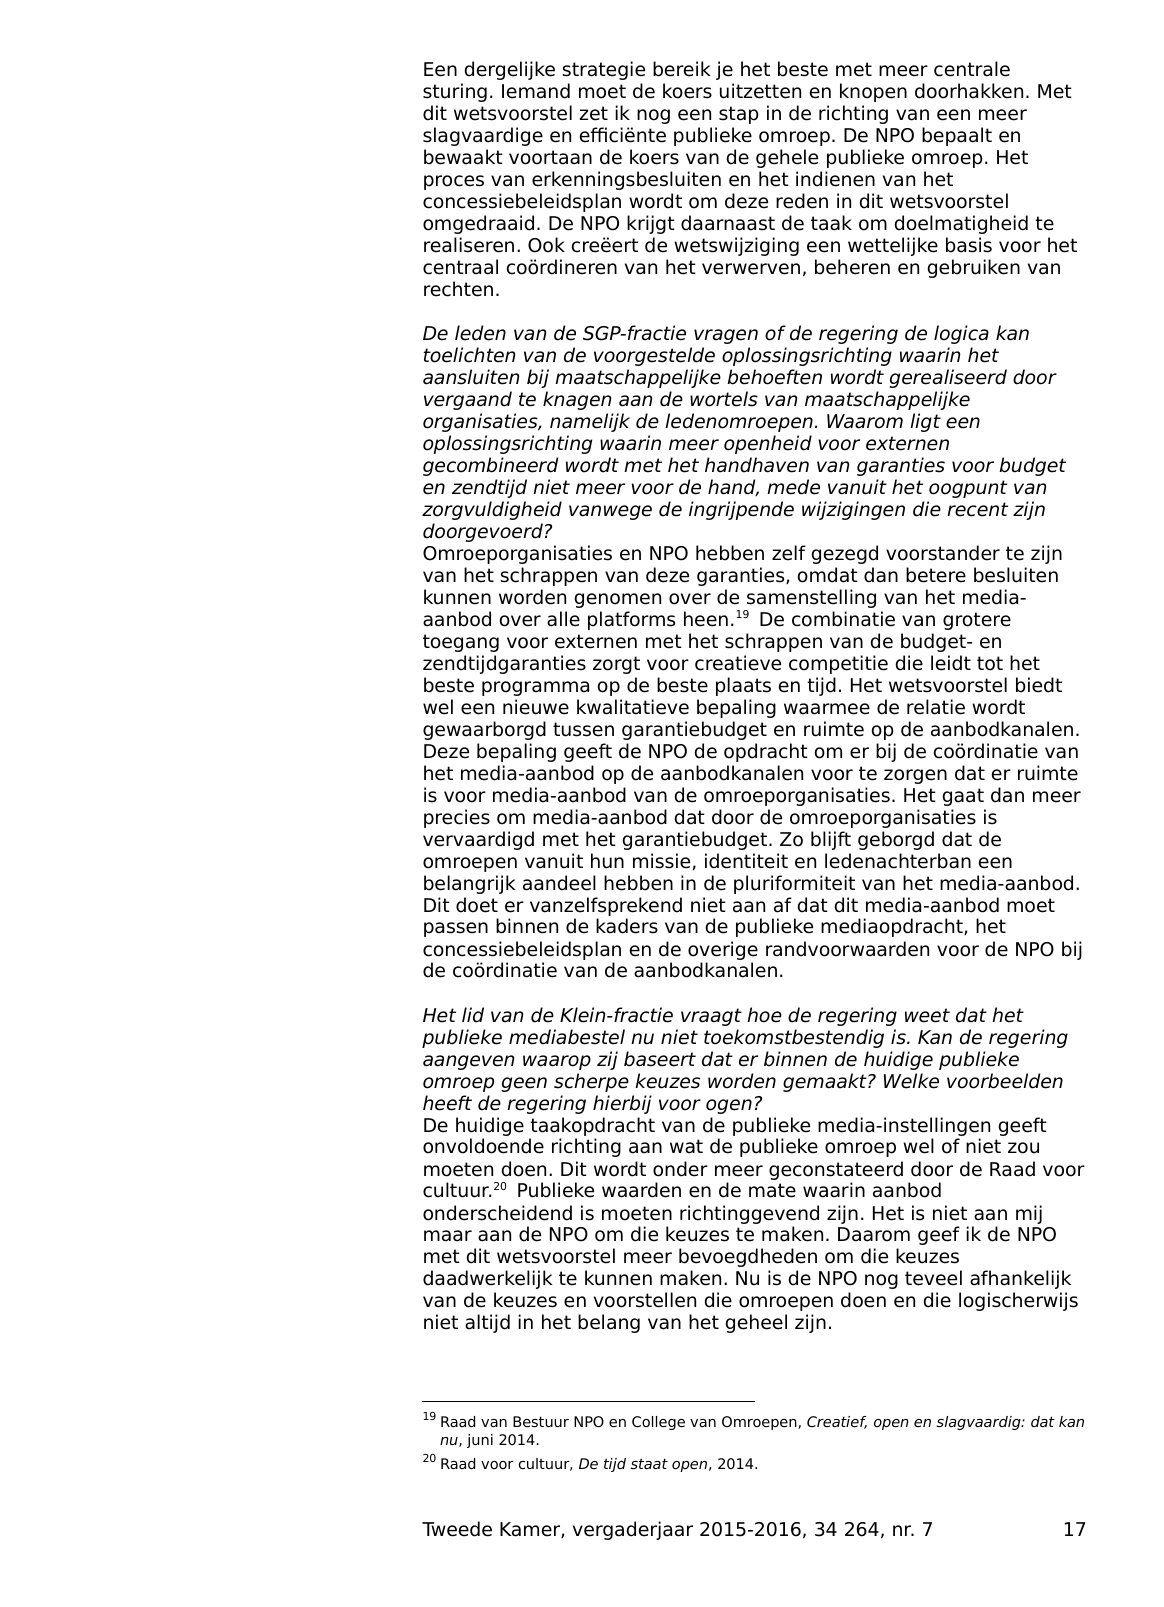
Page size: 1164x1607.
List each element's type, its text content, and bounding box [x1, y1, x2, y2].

text Een dergelijke strategie bereik je het beste met meer centrale sturing. Iemand moet de koers uitzetten en knopen doorhakken. Met dit wetsvoorstel zet ik nog een stap in de richting van een meer slagvaardige en efficiënte publieke omroep. De NPO bepaalt en bewaakt voortaan de koers van de gehele publieke omroep. Het proces van erkenningsbesluiten en het indienen van het concessiebeleidsplan wordt om deze reden in dit wetsvoorstel omgedraaid. De NPO krijgt daarnaast de taak om doelmatigheid te realiseren. Ook creëert de wetswijziging een wettelijke basis voor het centraal coördineren van het verwerven, beheren en gebruiken van rechten. [422, 59, 1087, 301]
text De leden van de SGP-fractie vragen of de regering de logica kan toelichten van de voorgestelde oplossingsrichting waarin het aansluiten bij maatschappelijke behoeften wordt gerealiseerd door vergaand te knagen aan de wortels van maatschappelijke organisaties, namelijk de ledenomroepen. Waarom ligt een oplossingsrichting waarin meer openheid voor externen gecombineerd wordt met het handhaven van garanties voor budget en zendtijd niet meer voor de hand, mede vanuit het oogpunt van zorgvuldigheid vanwege de ingrijpende wijzigingen die recent zijn doorgevoerd? [422, 323, 1087, 543]
text De huidige taakopdracht van de publieke media-instellingen geeft onvoldoende richting aan wat de publieke omroep wel of niet zou moeten doen. Dit wordt onder meer geconstateerd door de Raad voor cultuur. Publieke waarden en de mate waarin aanbod onderscheidend is moeten richtinggevend zijn. Het is niet aan mij maar aan de NPO om die keuzes te maken. Daarom geef ik de NPO met dit wetsvoorstel meer bevoegdheden om die keuzes daadwerkelijk te kunnen maken. Nu is de NPO nog teveel afhankelijk van de keuzes en voorstellen die omroepen doen en die logischerwijs niet altijd in het belang van het geheel zijn. [422, 1114, 1087, 1334]
text Het lid van de Klein-fractie vraagt hoe de regering weet dat het publieke mediabestel nu niet toekomstbestendig is. Kan de regering aangeven waarop zij baseert dat er binnen de huidige publieke omroep geen scherpe keuzes worden gemaakt? Welke voorbeelden heeft de regering hierbij voor ogen? [422, 1004, 1087, 1114]
text Raad van Bestuur NPO en College van Omroepen, Creatief, open en slagvaardig: dat kan nu, juni 2014. [422, 1410, 1087, 1449]
text Omroeporganisaties en NPO hebben zelf gezegd voorstander te zijn van het schrappen van deze garanties, omdat dan betere besluiten kunnen worden genomen over de samenstelling van het media-aanbod over alle platforms heen. De combinatie van grotere toegang voor externen met het schrappen van de budget- en zendtijdgaranties zorgt voor creatieve competitie die leidt tot het beste programma op de beste plaats en tijd. Het wetsvoorstel biedt wel een nieuwe kwalitatieve bepaling waarmee de relatie wordt gewaarborgd tussen garantiebudget en ruimte op de aanbodkanalen. Deze bepaling geeft de NPO de opdracht om er bij de coördinatie van het media-aanbod op de aanbodkanalen voor te zorgen dat er ruimte is voor media-aanbod van de omroeporganisaties. Het gaat dan meer precies om media-aanbod dat door de omroeporganisaties is vervaardigd met het garantiebudget. Zo blijft geborgd dat de omroepen vanuit hun missie, identiteit en ledenachterban een belangrijk aandeel hebben in de pluriformiteit van het media-aanbod. Dit doet er vanzelfsprekend niet aan af dat dit media-aanbod moet passen binnen de kaders van de publieke mediaopdracht, het concessiebeleidsplan en de overige randvoorwaarden voor de NPO bij de coördinatie van de aanbodkanalen. [422, 543, 1087, 982]
text Raad voor cultuur, De tijd staat open, 2014. [422, 1452, 1087, 1474]
